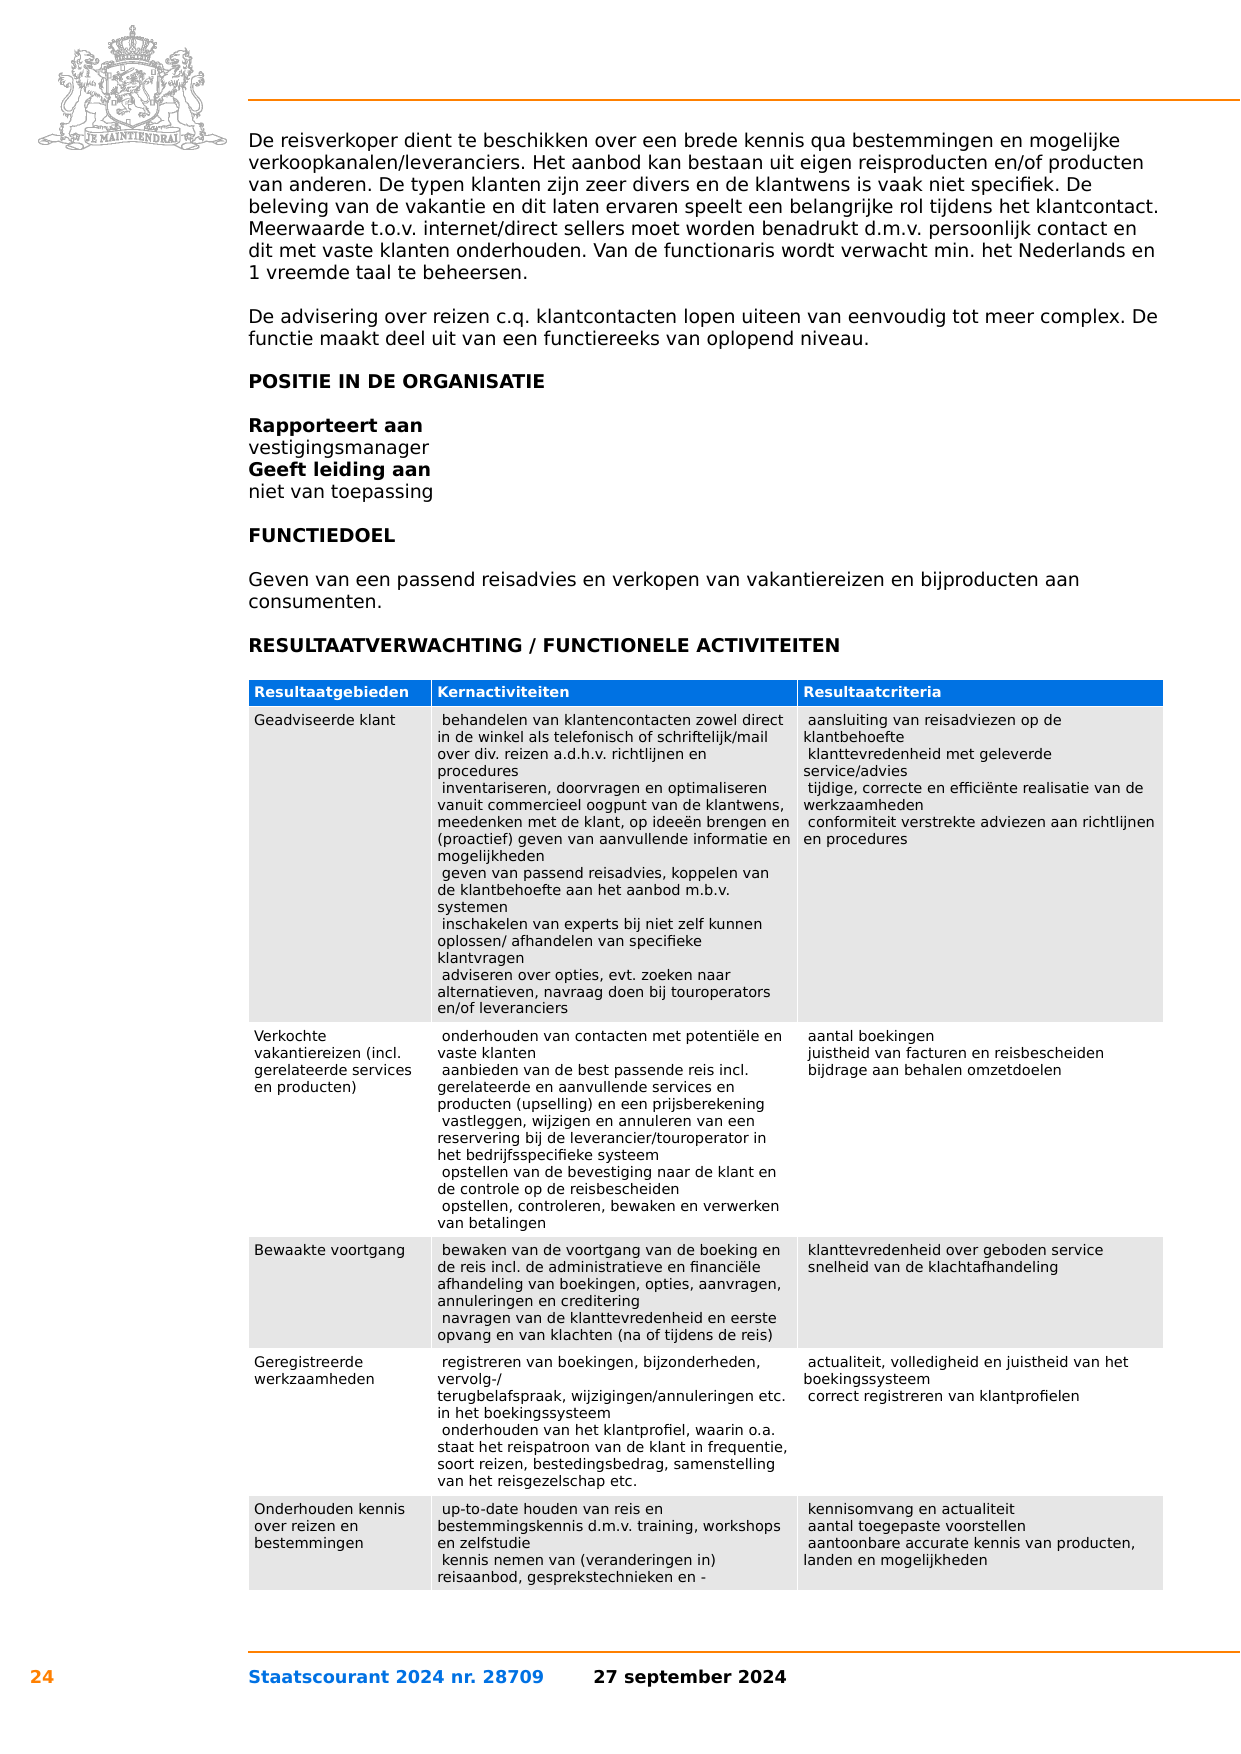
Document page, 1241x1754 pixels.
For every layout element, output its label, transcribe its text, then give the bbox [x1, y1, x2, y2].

table_header Kernactiviteiten [432, 680, 797, 706]
text De advisering over reizen c.q. klantcontacten lopen uiteen van eenvoudig tot meer complex. De functie maakt deel uit van een functiereeks van oplopend niveau. [248, 306, 1163, 349]
table_cell Onderhouden kennis over reizen en bestemmingen [249, 1496, 431, 1590]
subtitle RESULTAATVERWACHTING / FUNCTIONELE ACTIVITEITEN [248, 635, 1163, 657]
text De reisverkoper dient te beschikken over een brede kennis qua bestemmingen en mogelijke verkoopkanalen/leveranciers. Het aanbod kan bestaan uit eigen reisproducten en/of producten van anderen. De typen klanten zijn zeer divers en de klantwens is vaak niet specifiek. De beleving van de vakantie en dit laten ervaren speelt een belangrijke rol tijdens het klantcontact. Meerwaarde t.o.v. internet/direct sellers moet worden benadrukt d.m.v. persoonlijk contact en dit met vaste klanten onderhouden. Van de functionaris wordt verwacht min. het Nederlands en 1 vreemde taal te beheersen. [248, 130, 1163, 284]
table_cell ­ klanttevredenheid over geboden service ­ snelheid van de klachtafhandeling [798, 1237, 1163, 1348]
text Geeft leiding aan [248, 459, 1163, 481]
table_cell Verkochte vakantiereizen (incl. gerelateerde services en producten) [249, 1023, 431, 1236]
text Rapporteert aan [248, 415, 1163, 437]
text niet van toepassing [248, 481, 1163, 503]
table_header Resultaatcriteria [798, 680, 1163, 706]
table_cell ­ onderhouden van contacten met potentiële en vaste klanten ­ aanbieden van de best passende reis incl. gerelateerde en aanvullende services en producten (upselling) en een prijsberekening ­ vastleggen, wijzigen en annuleren van een reservering bij de leverancier/touroperator in het bedrijfsspecifieke systeem ­ opstellen van de bevestiging naar de klant en de controle op de reisbescheiden ­ opstellen, controleren, bewaken en verwerken van betalingen [432, 1023, 797, 1236]
table_cell Bewaakte voortgang [249, 1237, 431, 1348]
table_cell ­ kennisomvang en actualiteit ­ aantal toegepaste voorstellen ­ aantoonbare accurate kennis van producten, landen en mogelijkheden [798, 1496, 1163, 1590]
subtitle POSITIE IN DE ORGANISATIE [248, 371, 1163, 393]
picture [38, 25, 227, 150]
text vestigingsmanager [248, 437, 1163, 459]
table_cell Geadviseerde klant [249, 707, 431, 1022]
table_header Resultaatgebieden [249, 680, 431, 706]
table_cell ­ bewaken van de voortgang van de boeking en de reis incl. de administratieve en financiële afhandeling van boekingen, opties, aanvragen, annuleringen en creditering ­ navragen van de klanttevredenheid en eerste opvang en van klachten (na of tijdens de reis) [432, 1237, 797, 1348]
table_cell ­ actualiteit, volledigheid en juistheid van het boekingssysteem ­ correct registreren van klantprofielen [798, 1350, 1163, 1495]
table_cell ­ up-to-date houden van reis en bestemmingskennis d.m.v. training, workshops en zelfstudie ­ kennis nemen van (veranderingen in) reisaanbod, gesprekstechnieken en [432, 1496, 797, 1590]
text Geven van een passend reisadvies en verkopen van vakantiereizen en bijproducten aan consumenten. [248, 569, 1163, 613]
subtitle FUNCTIEDOEL [248, 525, 1163, 547]
table_cell Geregistreerde werkzaamheden [249, 1350, 431, 1495]
table_cell ­ registreren van boekingen, bijzonderheden, vervolg-/ terugbelafspraak, wijzigingen/annuleringen etc. in het boekingssysteem ­ onderhouden van het klantprofiel, waarin o.a. staat het reispatroon van de klant in frequentie, soort reizen, bestedingsbedrag, samenstelling van het reisgezelschap etc. [432, 1350, 797, 1495]
table_cell ­ aantal boekingen ­ juistheid van facturen en reisbescheiden ­ bijdrage aan behalen omzetdoelen [798, 1023, 1163, 1236]
table_cell ­ behandelen van klantencontacten zowel direct in de winkel als telefonisch of schriftelijk/mail over div. reizen a.d.h.v. richtlijnen en procedures ­ inventariseren, doorvragen en optimaliseren vanuit commercieel oogpunt van de klantwens, meedenken met de klant, op ideeën brengen en (proactief) geven van aanvullende informatie en mogelijkheden ­ geven van passend reisadvies, koppelen van de klantbehoefte aan het aanbod m.b.v. systemen ­ inschakelen van experts bij niet zelf kunnen oplossen/ afhandelen van specifieke klantvragen ­ adviseren over opties, evt. zoeken naar alternatieven, navraag doen bij touroperators en/of leveranciers [432, 707, 797, 1022]
table_cell ­ aansluiting van reisadviezen op de klantbehoefte ­ klanttevredenheid met geleverde service/advies ­ tijdige, correcte en efficiënte realisatie van de werkzaamheden ­ conformiteit verstrekte adviezen aan richtlijnen en procedures [798, 707, 1163, 1022]
